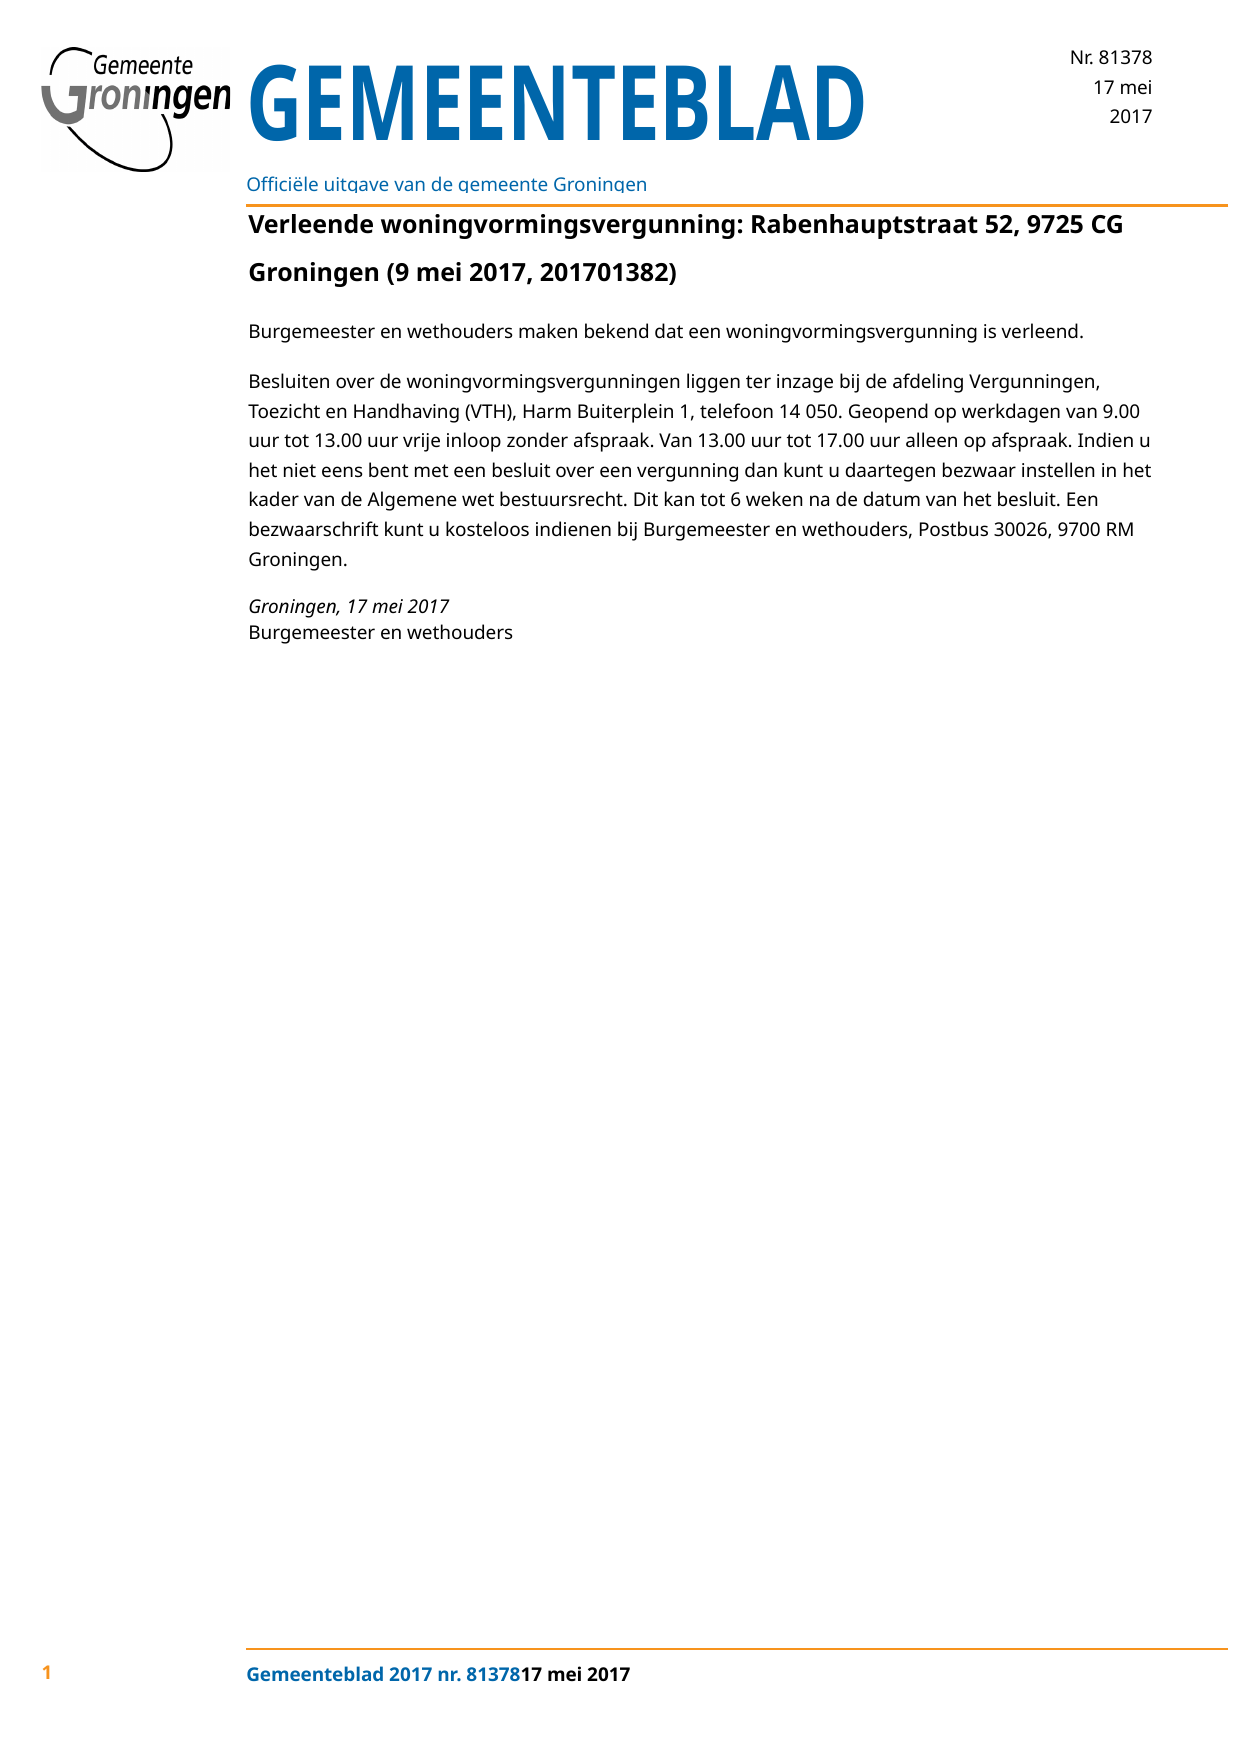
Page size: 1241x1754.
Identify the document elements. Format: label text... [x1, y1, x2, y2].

text Burgemeester en wethouders maken bekend dat een woningvormingsvergunning is verleend. [248, 318, 1152, 344]
text Groningen, 17 mei 2017 [248, 594, 1152, 619]
text Besluiten over de woningvormingsvergunningen liggen ter inzage bij de afdeling Vergunningen, Toezicht en Handhaving (VTH), Harm Buiterplein 1, telefoon 14 050. Geopend op werkdagen van 9.00 uur tot 13.00 uur vrije inloop zonder afspraak. Van 13.00 uur tot 17.00 uur alleen op afspraak. Indien u het niet eens bent met een besluit over een vergunning dan kunt u daartegen bezwaar instellen in het kader van de Algemene wet bestuursrecht. Dit kan tot 6 weken na de datum van het besluit. Een bezwaarschrift kunt u kosteloos indienen bij Burgemeester en wethouders, Postbus 30026, 9700 RM Groningen. [248, 368, 1152, 572]
text Burgemeester en wethouders [248, 619, 1152, 645]
text Verleende woningvormingsvergunning: Rabenhauptstraat 52, 9725 CG Groningen (9 mei 2017, 201701382) [248, 207, 1152, 288]
picture [41, 47, 231, 172]
